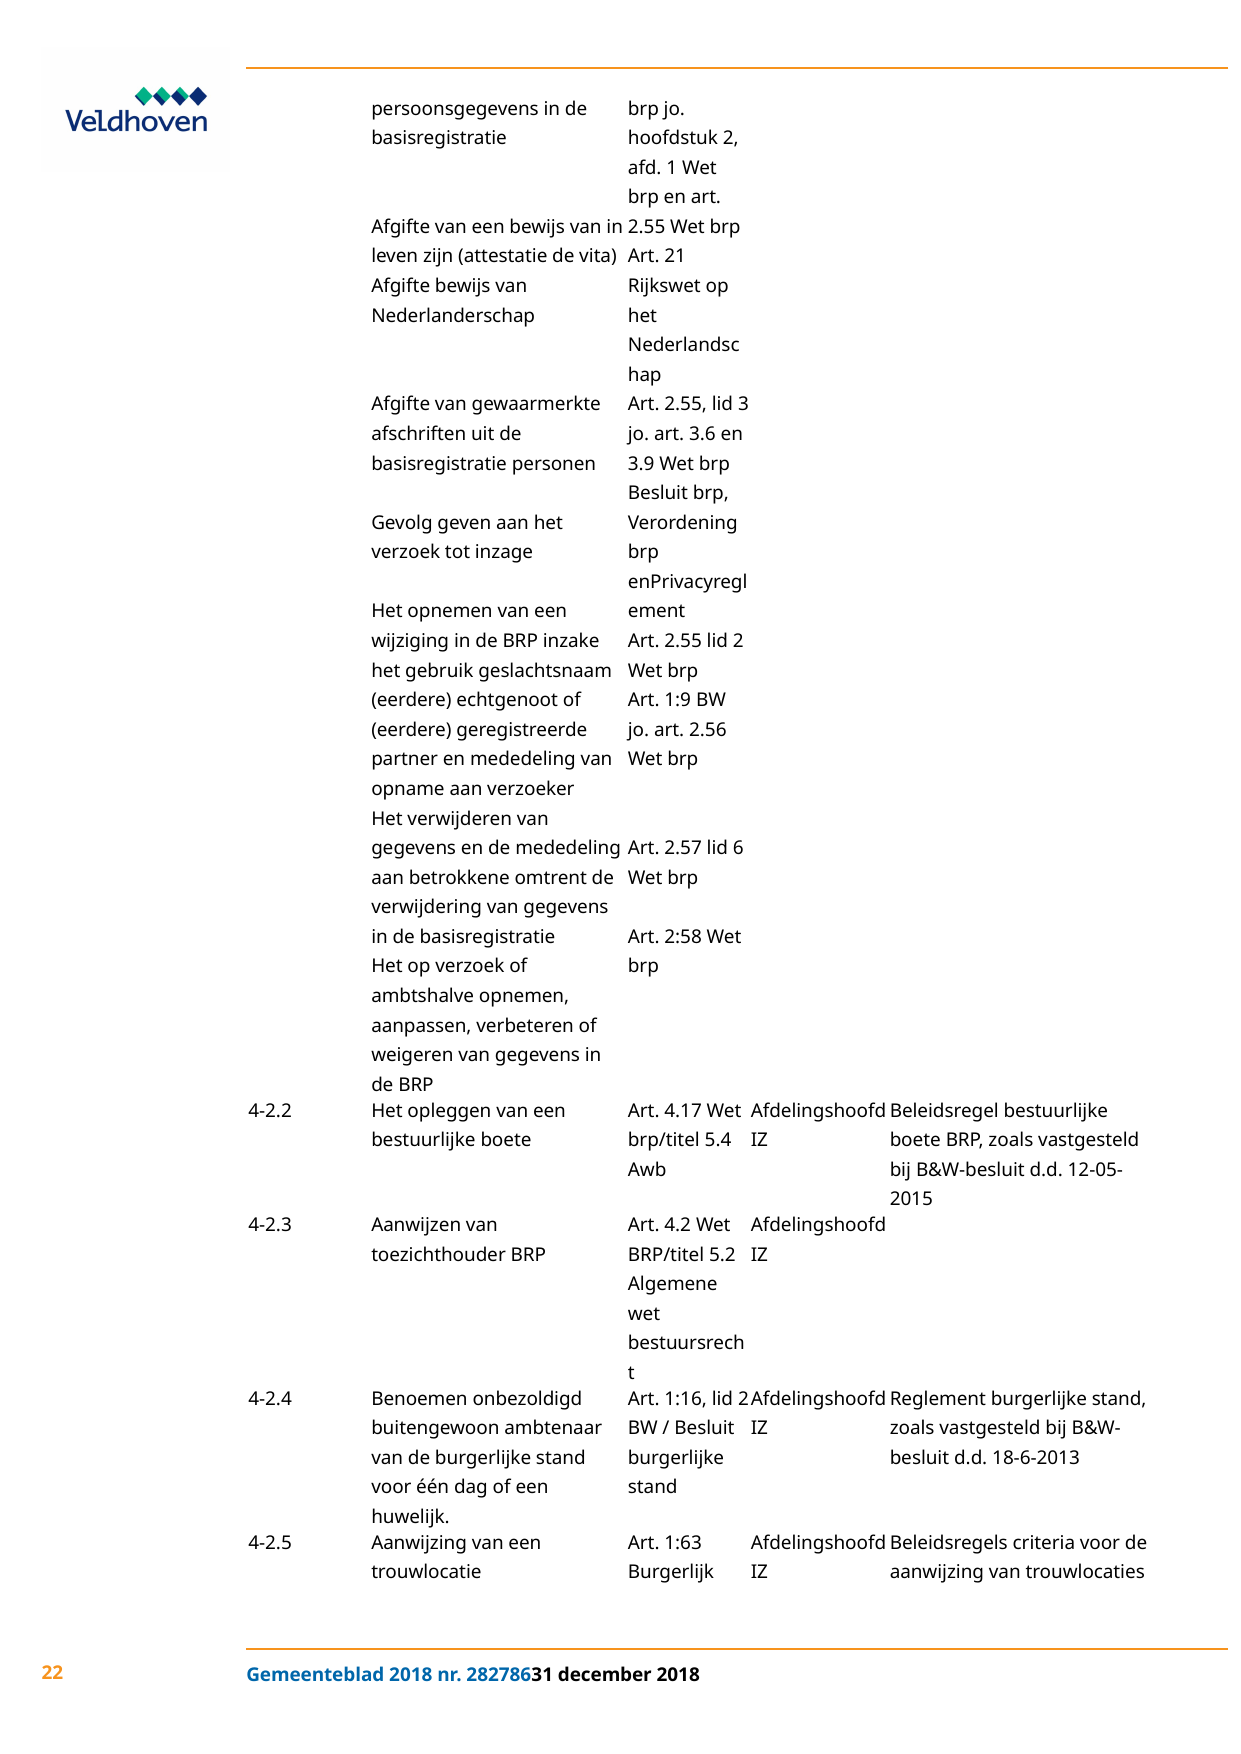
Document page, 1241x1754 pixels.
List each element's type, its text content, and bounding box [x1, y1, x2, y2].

table_cell Reglement burgerlijke stand, zoals vastgesteld bij B&W-besluit d.d. 18-6-2013 [890, 1385, 1152, 1529]
table_cell persoonsgegevens in de basisregistratie Afgifte van een bewijs van in leven zijn (attestatie de vita) Afgifte bewijs van Nederlanderschap Afgifte van gewaarmerkte afschriften uit de basisregistratie personen Gevolg geven aan het verzoek tot inzage Het opnemen van een wijziging in de BRP inzake het gebruik geslachtsnaam (eerdere) echtgenoot of (eerdere) geregistreerde partner en mededeling van opname aan verzoeker Het verwijderen van gegevens en de mededeling aan betrokkene omtrent de verwijdering van gegevens in de basisregistratie Het op verzoek of ambtshalve opnemen, aanpassen, verbeteren of weigeren van gegevens in de BRP [371, 95, 628, 1097]
table_cell Art. 1:16, lid 2 BW / Besluit burgerlijke stand [628, 1385, 751, 1529]
table_cell Afdelingshoofd IZ [751, 1385, 889, 1529]
table_cell Art. 4.17 Wet brp/titel 5.4 Awb [628, 1097, 751, 1211]
table_cell 4-2.5 [248, 1529, 371, 1584]
table_cell Beleidsregels criteria voor de aanwijzing van trouwlocaties [890, 1529, 1152, 1584]
table_cell [890, 95, 1152, 1097]
table_cell Afdelingshoofd IZ [751, 1211, 889, 1385]
table_cell Afdelingshoofd IZ [751, 1529, 889, 1584]
table_cell [751, 95, 889, 1097]
table_cell Benoemen onbezoldigd buitengewoon ambtenaar van de burgerlijke stand voor één dag of een huwelijk. [371, 1385, 628, 1529]
table_cell 4-2.4 [248, 1385, 371, 1529]
table_cell brp jo. hoofdstuk 2, afd. 1 Wet brp en art. 2.55 Wet brp Art. 21 Rijkswet op het Nederlandschap Art. 2.55, lid 3 jo. art. 3.6 en 3.9 Wet brp Besluit brp, Verordening brp enPrivacyreglement Art. 2.55 lid 2 Wet brp Art. 1:9 BW jo. art. 2.56 Wet brp Art. 2.57 lid 6 Wet brp Art. 2:58 Wet brp [628, 95, 751, 1097]
table_cell Afdelingshoofd IZ [751, 1097, 889, 1211]
table_cell [248, 95, 371, 1097]
table_cell Art. 4.2 Wet BRP/titel 5.2 Algemene wet bestuursrecht [628, 1211, 751, 1385]
table_cell 4-2.3 [248, 1211, 371, 1385]
table_cell [890, 1211, 1152, 1385]
table_cell Het opleggen van een bestuurlijke boete [371, 1097, 628, 1211]
table_cell Aanwijzing van een trouwlocatie [371, 1529, 628, 1584]
table_cell Aanwijzen van toezichthouder BRP [371, 1211, 628, 1385]
table_cell Beleidsregel bestuurlijke boete BRP, zoals vastgesteld bij B&W-besluit d.d. 12-05-2015 [890, 1097, 1152, 1211]
picture [41, 47, 231, 172]
table_cell 4-2.2 [248, 1097, 371, 1211]
table_cell Art. 1:63 Burgerlijk [628, 1529, 751, 1584]
